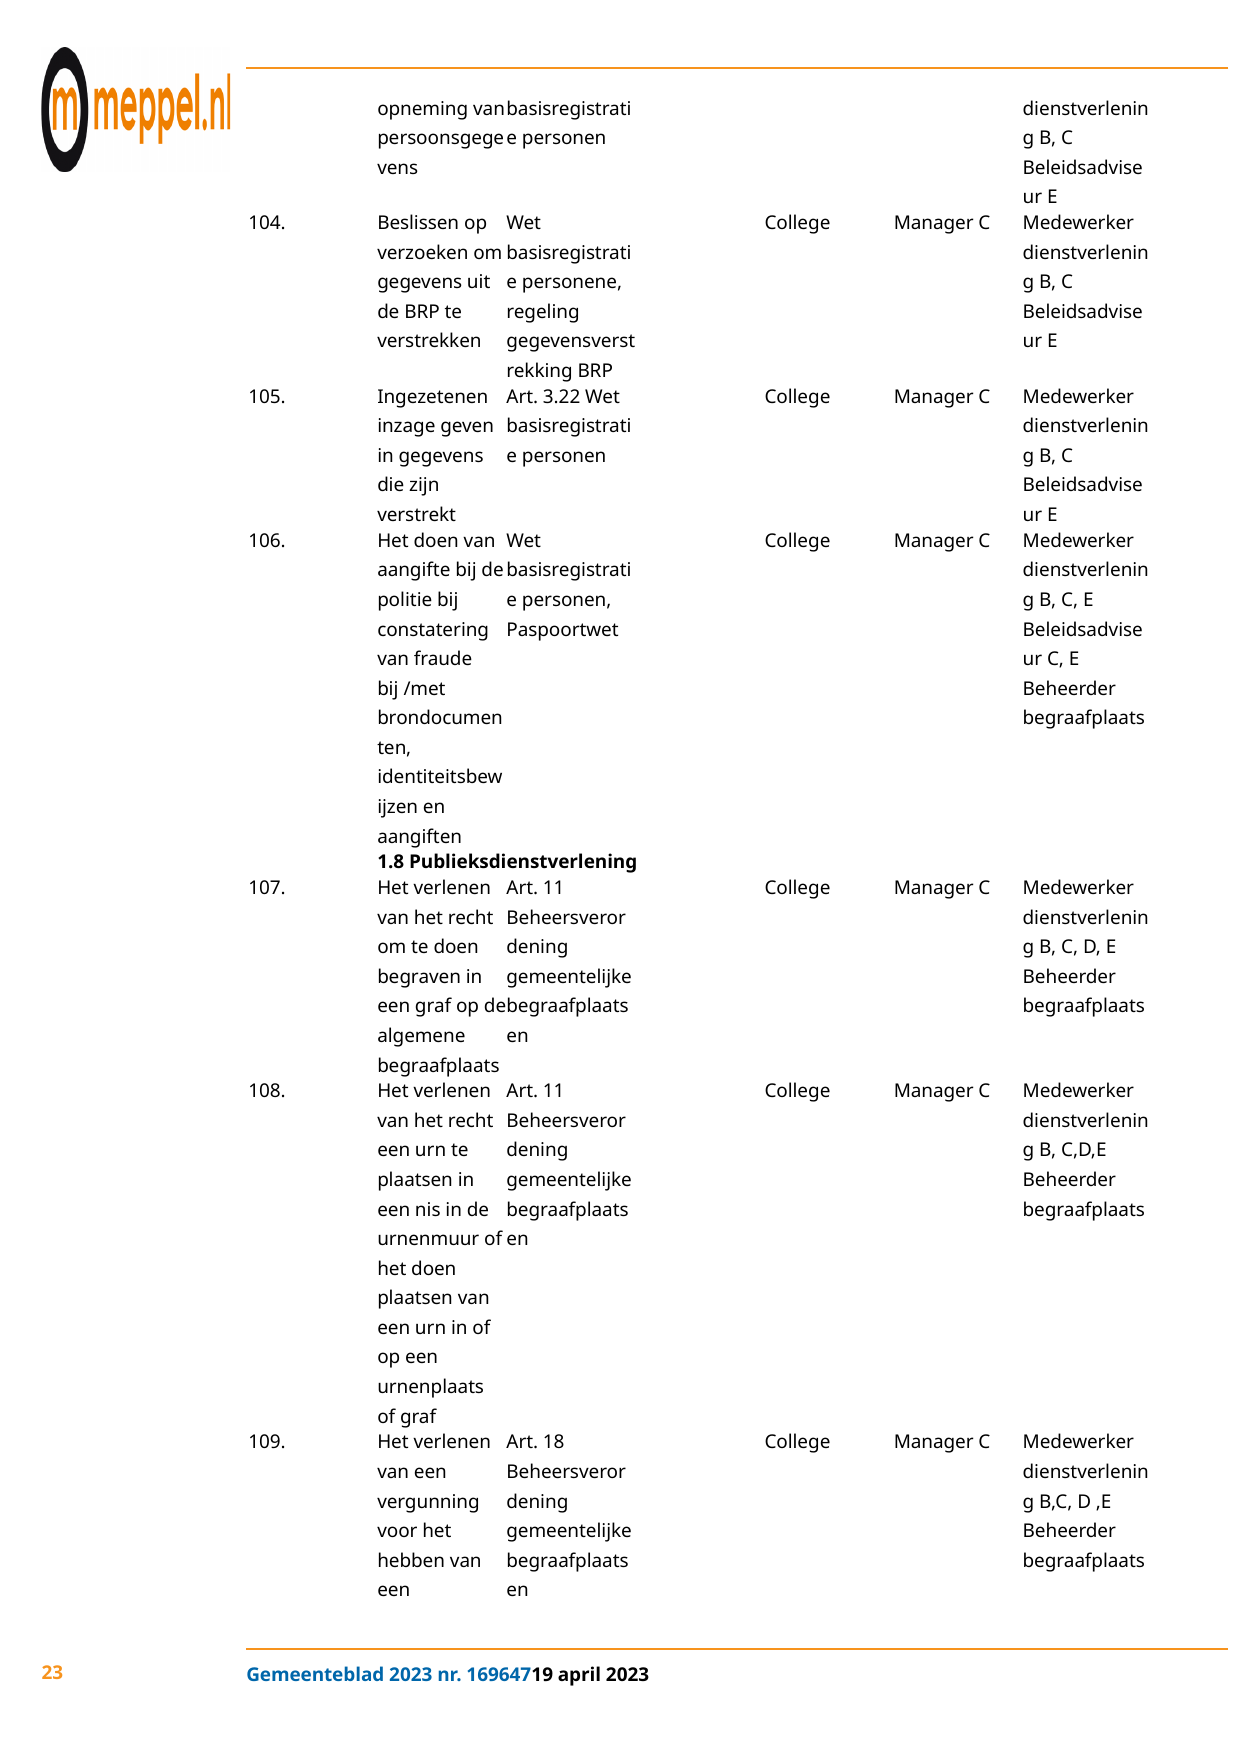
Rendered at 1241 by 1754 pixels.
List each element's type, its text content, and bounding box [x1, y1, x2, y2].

table_cell dienstverlening B, C Beleidsadviseur E [1023, 95, 1152, 209]
table_cell [635, 95, 764, 209]
table_cell [764, 849, 893, 874]
table_cell College [764, 874, 893, 1077]
table_cell 104. [248, 209, 377, 383]
table_cell 106. [248, 527, 377, 848]
table_cell [635, 1078, 764, 1429]
table_cell 109. [248, 1429, 377, 1602]
picture [41, 47, 231, 172]
table_cell College [764, 527, 893, 848]
table_cell Medewerker dienstverlening B, C Beleidsadviseur E [1023, 209, 1152, 383]
table_cell Het doen van aangifte bij de politie bij constatering van fraude bij /met brondocumenten, identiteitsbewijzen en aangiften [377, 527, 506, 848]
table_cell [1023, 849, 1152, 874]
table_cell 108. [248, 1078, 377, 1429]
table_cell College [764, 209, 893, 383]
table_cell Medewerker dienstverlening B, C, D, E Beheerder begraafplaats [1023, 874, 1152, 1077]
table_cell Art. 18 Beheersverordening gemeentelijke begraafplaatsen [506, 1429, 635, 1602]
table_cell Medewerker dienstverlening B,C, D ,E Beheerder begraafplaats [1023, 1429, 1152, 1602]
table_cell 1.8 Publieksdienstverlening [377, 849, 764, 874]
table_cell [635, 1429, 764, 1602]
table_cell College [764, 383, 893, 527]
table_cell Manager C [894, 874, 1022, 1077]
table_cell Art. 3.22 Wet basisregistratie personen [506, 383, 635, 527]
table_cell opneming van persoonsgegevens [377, 95, 506, 209]
table_cell Ingezetenen inzage geven in gegevens die zijn verstrekt [377, 383, 506, 527]
table_cell Het verlenen van het recht een urn te plaatsen in een nis in de urnenmuur of het doen plaatsen van een urn in of op een urnenplaats of graf [377, 1078, 506, 1429]
table_cell Beslissen op verzoeken om gegevens uit de BRP te verstrekken [377, 209, 506, 383]
table_cell Het verlenen van het recht om te doen begraven in een graf op de algemene begraafplaats [377, 874, 506, 1077]
table_cell [764, 95, 893, 209]
table_cell College [764, 1078, 893, 1429]
table_cell [894, 95, 1022, 209]
table_cell [248, 849, 377, 874]
table_cell Manager C [894, 1429, 1022, 1602]
table_cell Art. 11 Beheersverordening gemeentelijke begraafplaatsen [506, 874, 635, 1077]
table_cell 105. [248, 383, 377, 527]
table_cell [635, 209, 764, 383]
table_cell Manager C [894, 209, 1022, 383]
table_cell [894, 849, 1022, 874]
table_cell Wet basisregistratie personene, regeling gegevensverstrekking BRP [506, 209, 635, 383]
table_cell [635, 874, 764, 1077]
table_cell Medewerker dienstverlening B, C,D,E Beheerder begraafplaats [1023, 1078, 1152, 1429]
table_cell Art. 11 Beheersverordening gemeentelijke begraafplaatsen [506, 1078, 635, 1429]
table_cell basisregistratie personen [506, 95, 635, 209]
table_cell Manager C [894, 383, 1022, 527]
table_cell College [764, 1429, 893, 1602]
table_cell [635, 383, 764, 527]
table_cell Manager C [894, 1078, 1022, 1429]
table_cell Het verlenen van een vergunning voor het hebben van een [377, 1429, 506, 1602]
table_cell Medewerker dienstverlening B, C, E Beleidsadviseur C, E Beheerder begraafplaats [1023, 527, 1152, 848]
table_cell Medewerker dienstverlening B, C Beleidsadviseur E [1023, 383, 1152, 527]
table_cell Wet basisregistratie personen, Paspoortwet [506, 527, 635, 848]
table_cell 107. [248, 874, 377, 1077]
table_cell [248, 95, 377, 209]
table_cell [635, 527, 764, 848]
table_cell Manager C [894, 527, 1022, 848]
